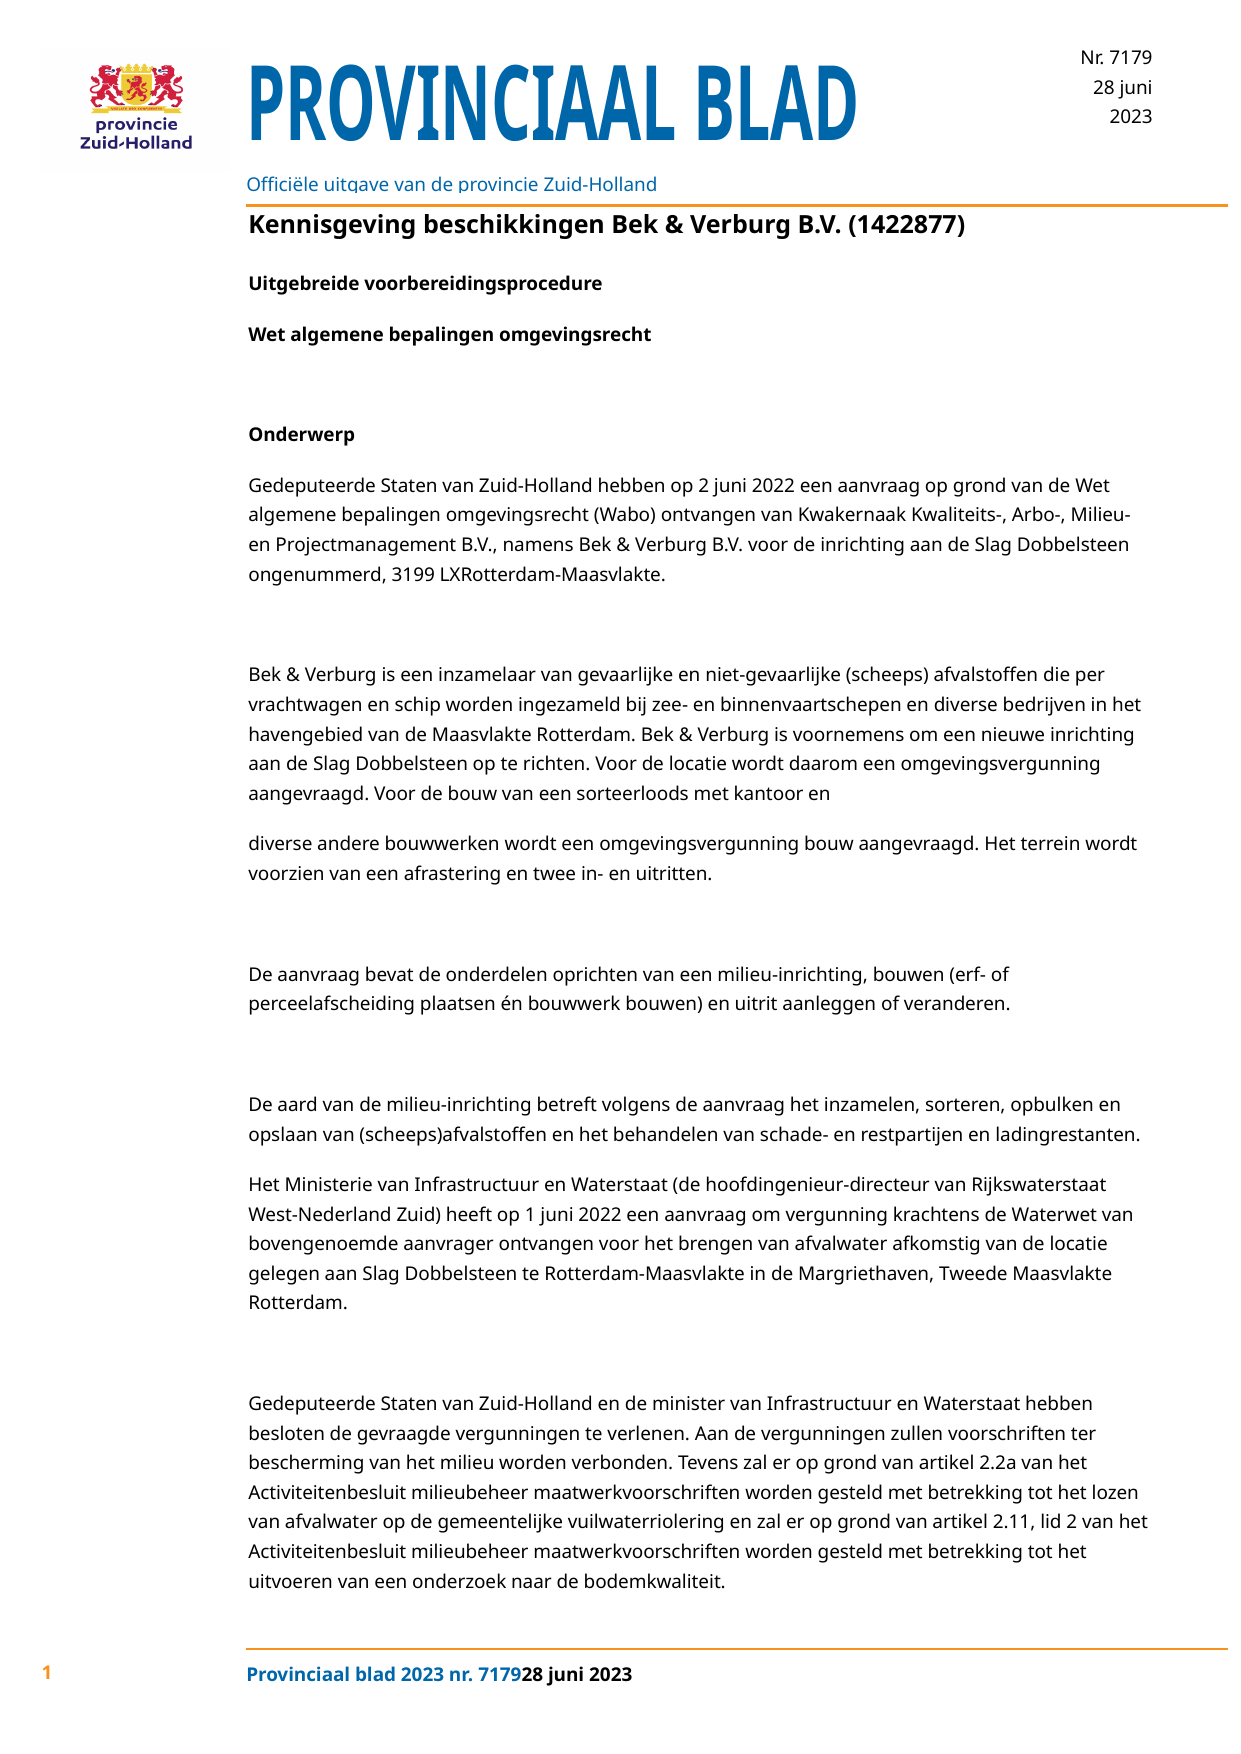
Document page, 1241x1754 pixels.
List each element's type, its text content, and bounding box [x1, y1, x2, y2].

text Het Ministerie van Infrastructuur en Waterstaat (de hoofdingenieur-directeur van Rijkswaterstaat West-Nederland Zuid) heeft op 1 juni 2022 een aanvraag om vergunning krachtens de Waterwet van bovengenoemde aanvrager ontvangen voor het brengen van afvalwater afkomstig van de locatie gelegen aan Slag Dobbelsteen te Rotterdam-Maasvlakte in de Margriethaven, Tweede Maasvlakte Rotterdam. [248, 1171, 1152, 1315]
text Gedeputeerde Staten van Zuid-Holland en de minister van Infrastructuur en Waterstaat hebben besloten de gevraagde vergunningen te verlenen. Aan de vergunningen zullen voorschriften ter bescherming van het milieu worden verbonden. Tevens zal er op grond van artikel 2.2a van het Activiteitenbesluit milieubeheer maatwerkvoorschriften worden gesteld met betrekking tot het lozen van afvalwater op de gemeentelijke vuilwaterriolering en zal er op grond van artikel 2.11, lid 2 van het Activiteitenbesluit milieubeheer maatwerkvoorschriften worden gesteld met betrekking tot het uitvoeren van een onderzoek naar de bodemkwaliteit. [248, 1390, 1152, 1593]
text Kennisgeving beschikkingen Bek & Verburg B.V. (1422877) [248, 207, 1152, 241]
text Wet algemene bepalingen omgevingsrecht [248, 321, 1152, 346]
text De aard van de milieu-inrichting betreft volgens de aanvraag het inzamelen, sorteren, opbulken en opslaan van (scheeps)afvalstoffen en het behandelen van schade- en restpartijen en ladingrestanten. [248, 1091, 1152, 1146]
text Onderwerp [248, 422, 1152, 447]
text Gedeputeerde Staten van Zuid-Holland hebben op 2 juni 2022 een aanvraag op grond van de Wet algemene bepalingen omgevingsrecht (Wabo) ontvangen van Kwakernaak Kwaliteits-, Arbo-, Milieu- en Projectmanagement B.V., namens Bek & Verburg B.V. voor de inrichting aan de Slag Dobbelsteen ongenummerd, 3199 LXRotterdam-Maasvlakte. [248, 472, 1152, 586]
text De aanvraag bevat de onderdelen oprichten van een milieu-inrichting, bouwen (erf- of perceelafscheiding plaatsen én bouwwerk bouwen) en uitrit aanleggen of veranderen. [248, 961, 1152, 1016]
text Bek & Verburg is een inzamelaar van gevaarlijke en niet-gevaarlijke (scheeps) afvalstoffen die per vrachtwagen en schip worden ingezameld bij zee- en binnenvaartschepen en diverse bedrijven in het havengebied van de Maasvlakte Rotterdam. Bek & Verburg is voornemens om een nieuwe inrichting aan de Slag Dobbelsteen op te richten. Voor de locatie wordt daarom een omgevingsvergunning aangevraagd. Voor de bouw van een sorteerloods met kantoor en [248, 662, 1152, 806]
picture [41, 47, 231, 172]
text Uitgebreide voorbereidingsprocedure [248, 270, 1152, 296]
text diverse andere bouwwerken wordt een omgevingsvergunning bouw aangevraagd. Het terrein wordt voorzien van een afrastering en twee in- en uitritten. [248, 830, 1152, 886]
